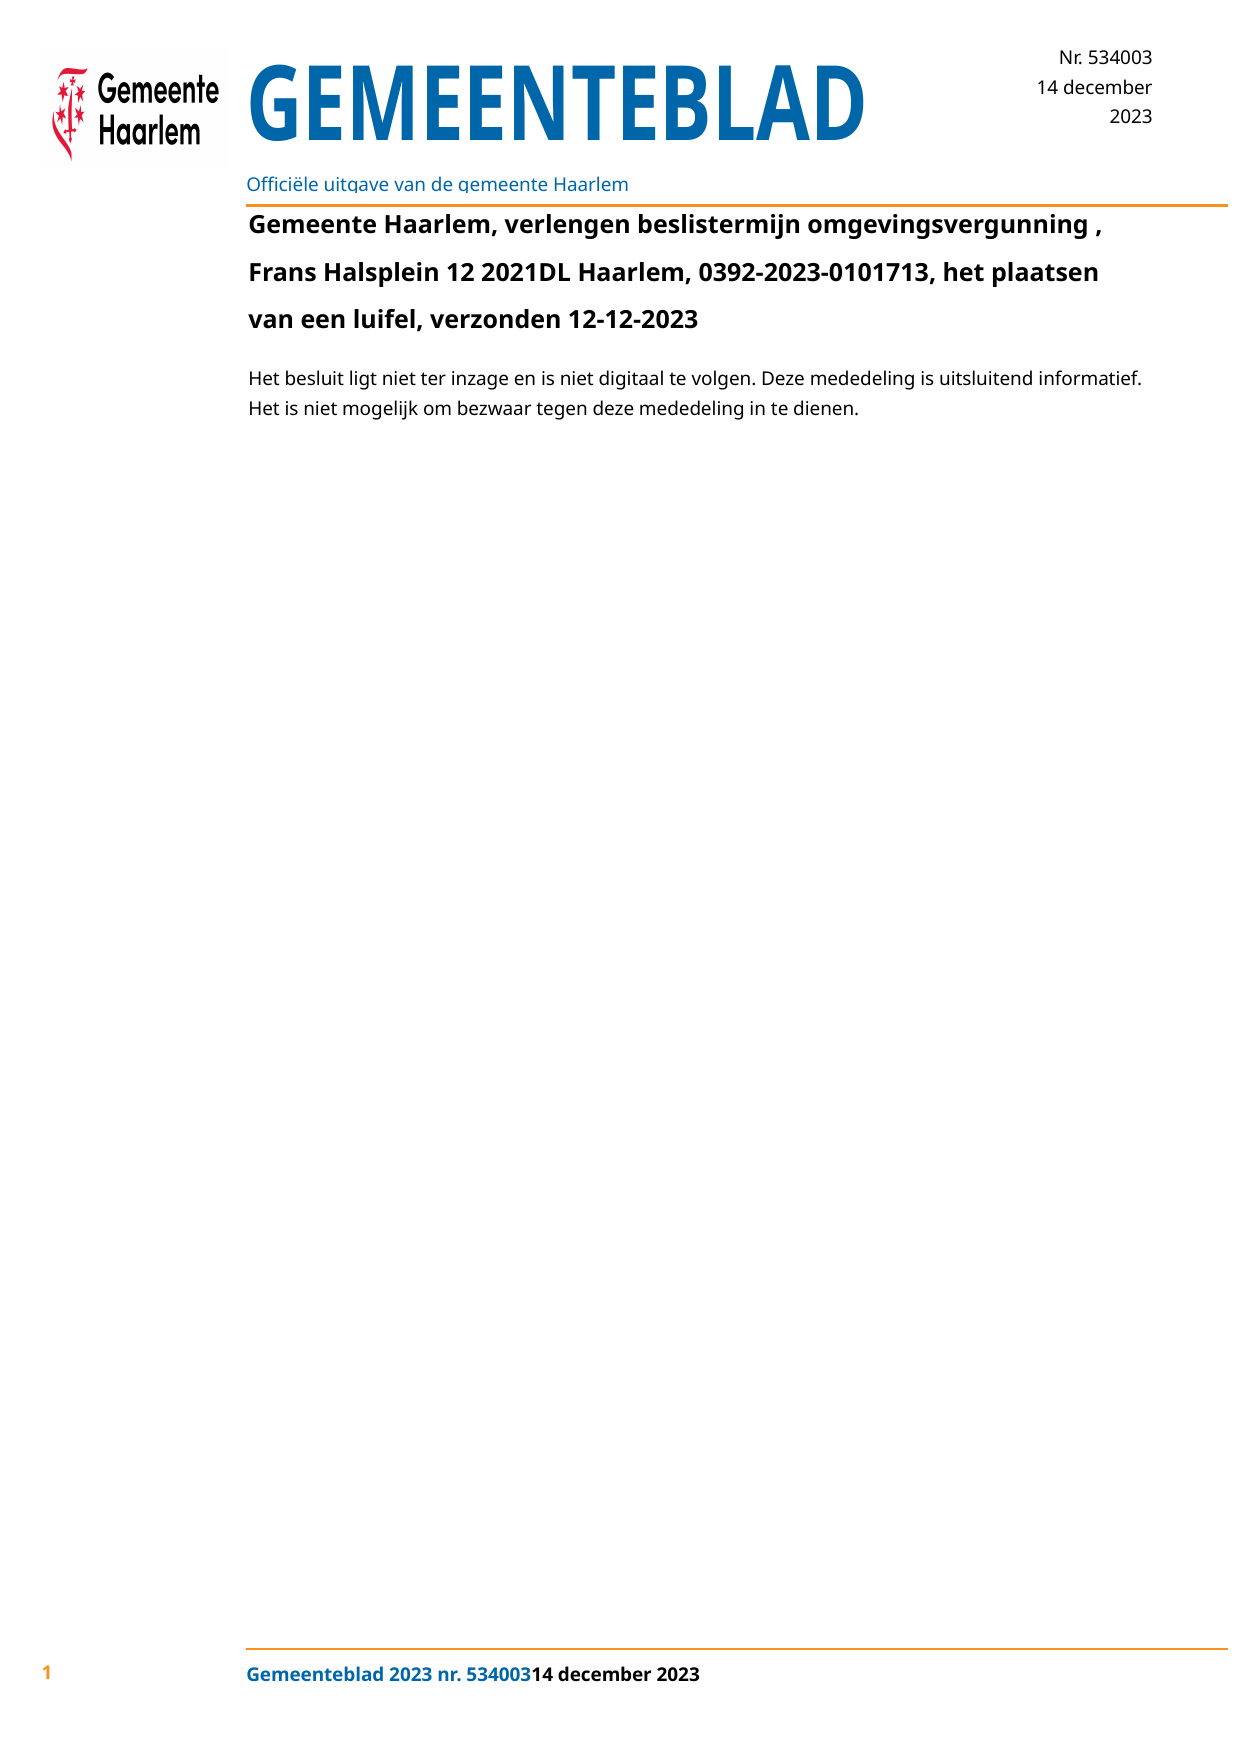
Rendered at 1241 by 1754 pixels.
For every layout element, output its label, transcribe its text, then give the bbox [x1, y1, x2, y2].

text Het besluit ligt niet ter inzage en is niet digitaal te volgen. Deze mededeling is uitsluitend informatief. Het is niet mogelijk om bezwaar tegen deze mededeling in te dienen. [248, 366, 1152, 421]
picture [41, 47, 231, 172]
text Gemeente Haarlem, verlengen beslistermijn omgevingsvergunning , Frans Halsplein 12 2021DL Haarlem, 0392-2023-0101713, het plaatsen van een luifel, verzonden 12-12-2023 [248, 207, 1152, 336]
